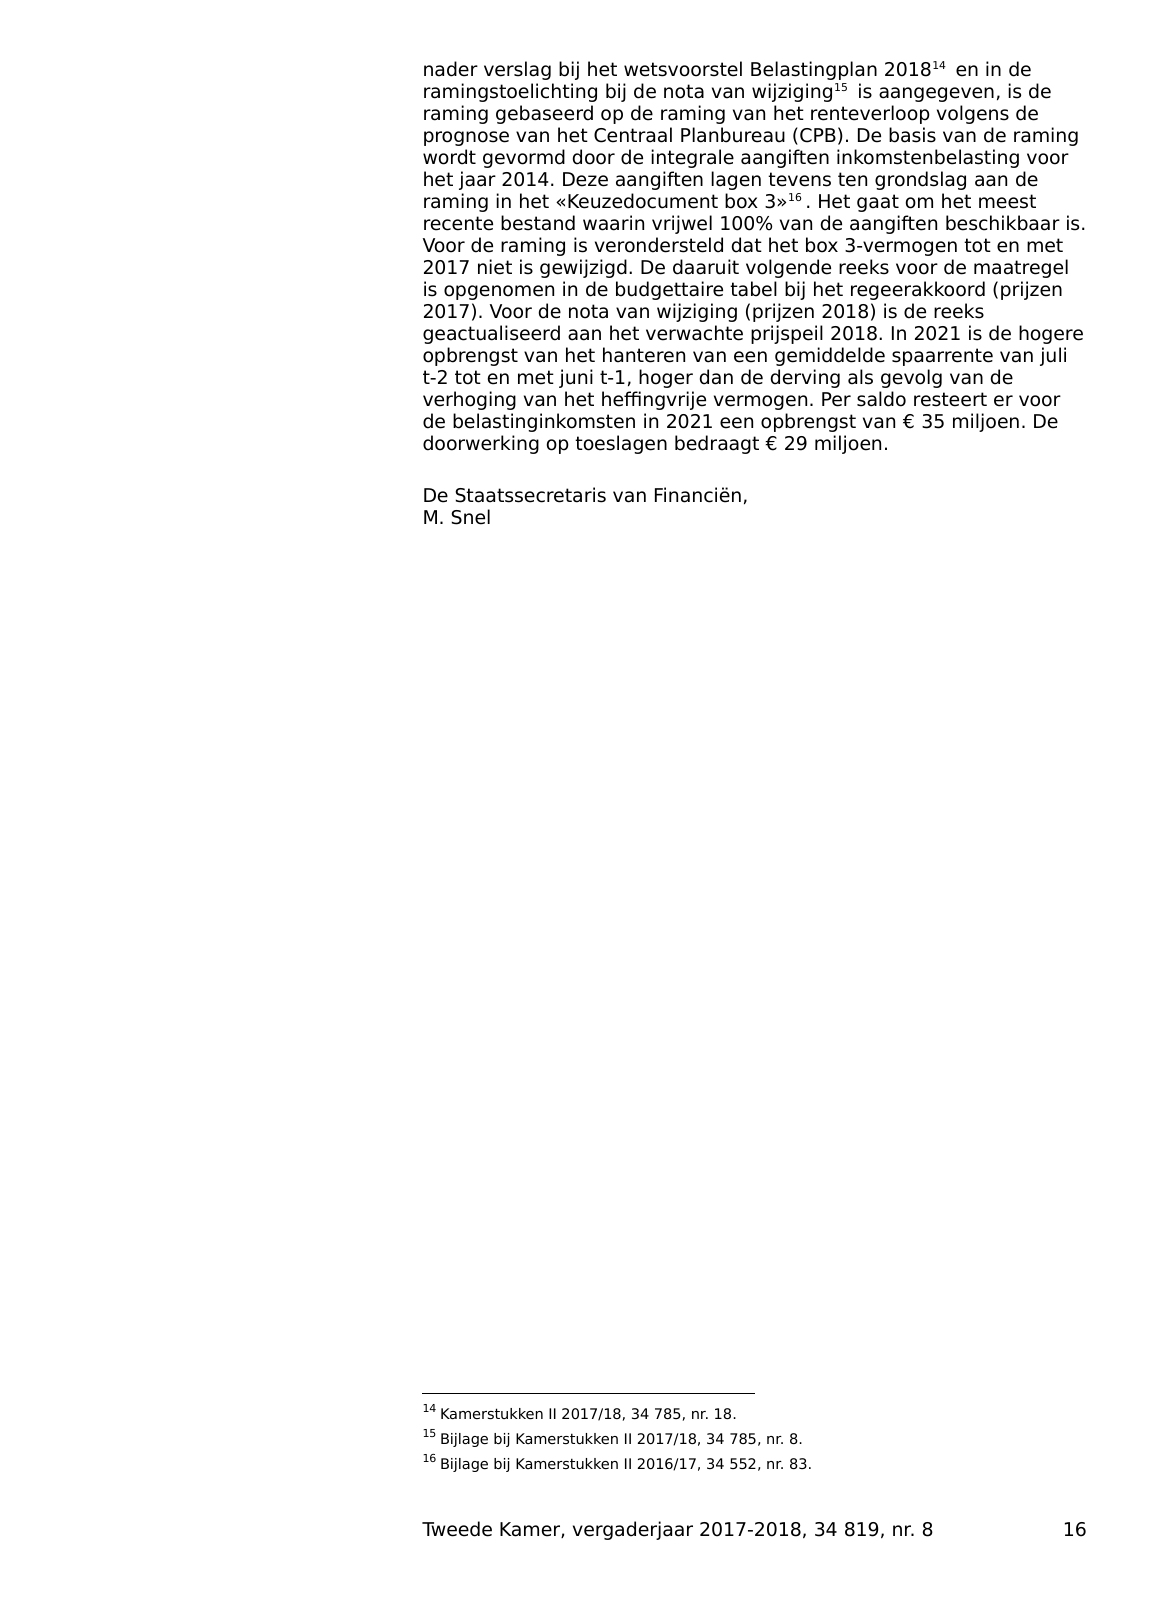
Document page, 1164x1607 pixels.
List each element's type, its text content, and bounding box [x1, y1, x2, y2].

text nader verslag bij het wetsvoorstel Belastingplan 2018 en in de ramingstoelichting bij de nota van wijziging is aangegeven, is de raming gebaseerd op de raming van het renteverloop volgens de prognose van het Centraal Planbureau (CPB). De basis van de raming wordt gevormd door de integrale aangiften inkomstenbelasting voor het jaar 2014. Deze aangiften lagen tevens ten grondslag aan de raming in het «Keuzedocument box 3». Het gaat om het meest recente bestand waarin vrijwel 100% van de aangiften beschikbaar is. Voor de raming is verondersteld dat het box 3-vermogen tot en met 2017 niet is gewijzigd. De daaruit volgende reeks voor de maatregel is opgenomen in de budgettaire tabel bij het regeerakkoord (prijzen 2017). Voor de nota van wijziging (prijzen 2018) is de reeks geactualiseerd aan het verwachte prijspeil 2018. In 2021 is de hogere opbrengst van het hanteren van een gemiddelde spaarrente van juli [422, 59, 1087, 367]
text Bijlage bij Kamerstukken II 2017/18, 34 785, nr. 8. [422, 1427, 1087, 1449]
text Kamerstukken II 2017/18, 34 785, nr. 18. [422, 1402, 1087, 1424]
text Bijlage bij Kamerstukken II 2016/17, 34 552, nr. 83. [422, 1452, 1087, 1474]
text t-2 tot en met juni t-1, hoger dan de derving als gevolg van de verhoging van het heffingvrije vermogen. Per saldo resteert er voor de belastinginkomsten in 2021 een opbrengst van € 35 miljoen. De doorwerking op toeslagen bedraagt € 29 miljoen. [422, 367, 1087, 455]
text De Staatssecretaris van Financiën, M. Snel [422, 485, 1087, 529]
